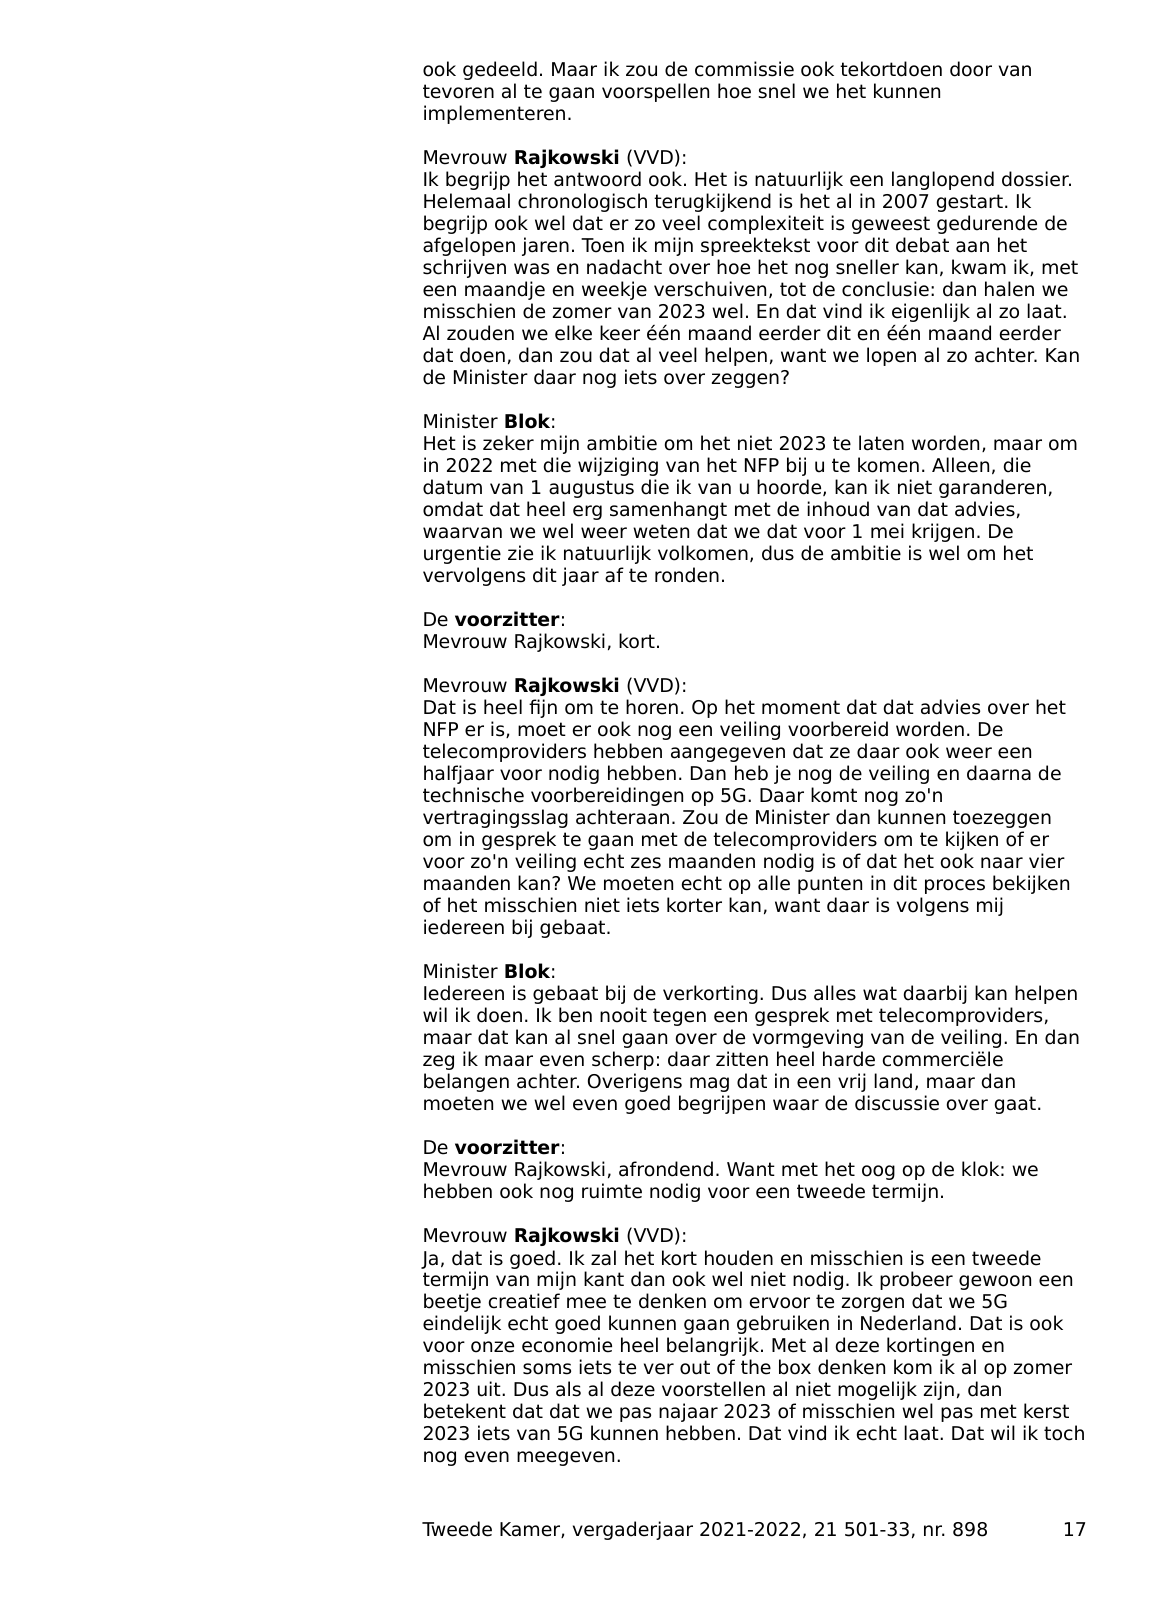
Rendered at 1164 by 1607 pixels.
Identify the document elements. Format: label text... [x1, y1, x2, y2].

text De voorzitter: [422, 1137, 1087, 1159]
text De voorzitter: [422, 609, 1087, 631]
text Mevrouw Rajkowski (VVD): [422, 675, 1087, 697]
text Minister Blok: [422, 961, 1087, 983]
text Iedereen is gebaat bij de verkorting. Dus alles wat daarbij kan helpen wil ik doen. Ik ben nooit tegen een gesprek met telecomproviders, maar dat kan al snel gaan over de vormgeving van de veiling. En dan zeg ik maar even scherp: daar zitten heel harde commerciële belangen achter. Overigens mag dat in een vrij land, maar dan moeten we wel even goed begrijpen waar de discussie over gaat. [422, 983, 1087, 1115]
text Ja, dat is goed. Ik zal het kort houden en misschien is een tweede termijn van mijn kant dan ook wel niet nodig. Ik probeer gewoon een beetje creatief mee te denken om ervoor te zorgen dat we 5G eindelijk echt goed kunnen gaan gebruiken in Nederland. Dat is ook voor onze economie heel belangrijk. Met al deze kortingen en misschien soms iets te ver out of the box denken kom ik al op zomer 2023 uit. Dus als al deze voorstellen al niet mogelijk zijn, dan betekent dat dat we pas najaar 2023 of misschien wel pas met kerst 2023 iets van 5G kunnen hebben. Dat vind ik echt laat. Dat wil ik toch nog even meegeven. [422, 1247, 1087, 1467]
text Mevrouw Rajkowski, afrondend. Want met het oog op de klok: we hebben ook nog ruimte nodig voor een tweede termijn. [422, 1159, 1087, 1203]
text Mevrouw Rajkowski (VVD): [422, 147, 1087, 169]
text Mevrouw Rajkowski, kort. [422, 631, 1087, 653]
text Ik begrijp het antwoord ook. Het is natuurlijk een langlopend dossier. Helemaal chronologisch terugkijkend is het al in 2007 gestart. Ik begrijp ook wel dat er zo veel complexiteit is geweest gedurende de afgelopen jaren. Toen ik mijn spreektekst voor dit debat aan het schrijven was en nadacht over hoe het nog sneller kan, kwam ik, met een maandje en weekje verschuiven, tot de conclusie: dan halen we misschien de zomer van 2023 wel. En dat vind ik eigenlijk al zo laat. Al zouden we elke keer één maand eerder dit en één maand eerder dat doen, dan zou dat al veel helpen, want we lopen al zo achter. Kan de Minister daar nog iets over zeggen? [422, 169, 1087, 389]
text Dat is heel fijn om te horen. Op het moment dat dat advies over het NFP er is, moet er ook nog een veiling voorbereid worden. De telecomproviders hebben aangegeven dat ze daar ook weer een halfjaar voor nodig hebben. Dan heb je nog de veiling en daarna de technische voorbereidingen op 5G. Daar komt nog zo'n vertragingsslag achteraan. Zou de Minister dan kunnen toezeggen om in gesprek te gaan met de telecomproviders om te kijken of er voor zo'n veiling echt zes maanden nodig is of dat het ook naar vier maanden kan? We moeten echt op alle punten in dit proces bekijken of het misschien niet iets korter kan, want daar is volgens mij iedereen bij gebaat. [422, 697, 1087, 939]
text Mevrouw Rajkowski (VVD): [422, 1225, 1087, 1247]
text Het is zeker mijn ambitie om het niet 2023 te laten worden, maar om in 2022 met die wijziging van het NFP bij u te komen. Alleen, die datum van 1 augustus die ik van u hoorde, kan ik niet garanderen, omdat dat heel erg samenhangt met de inhoud van dat advies, waarvan we wel weer weten dat we dat voor 1 mei krijgen. De urgentie zie ik natuurlijk volkomen, dus de ambitie is wel om het vervolgens dit jaar af te ronden. [422, 433, 1087, 587]
text ook gedeeld. Maar ik zou de commissie ook tekortdoen door van tevoren al te gaan voorspellen hoe snel we het kunnen implementeren. [422, 59, 1087, 125]
text Minister Blok: [422, 411, 1087, 433]
